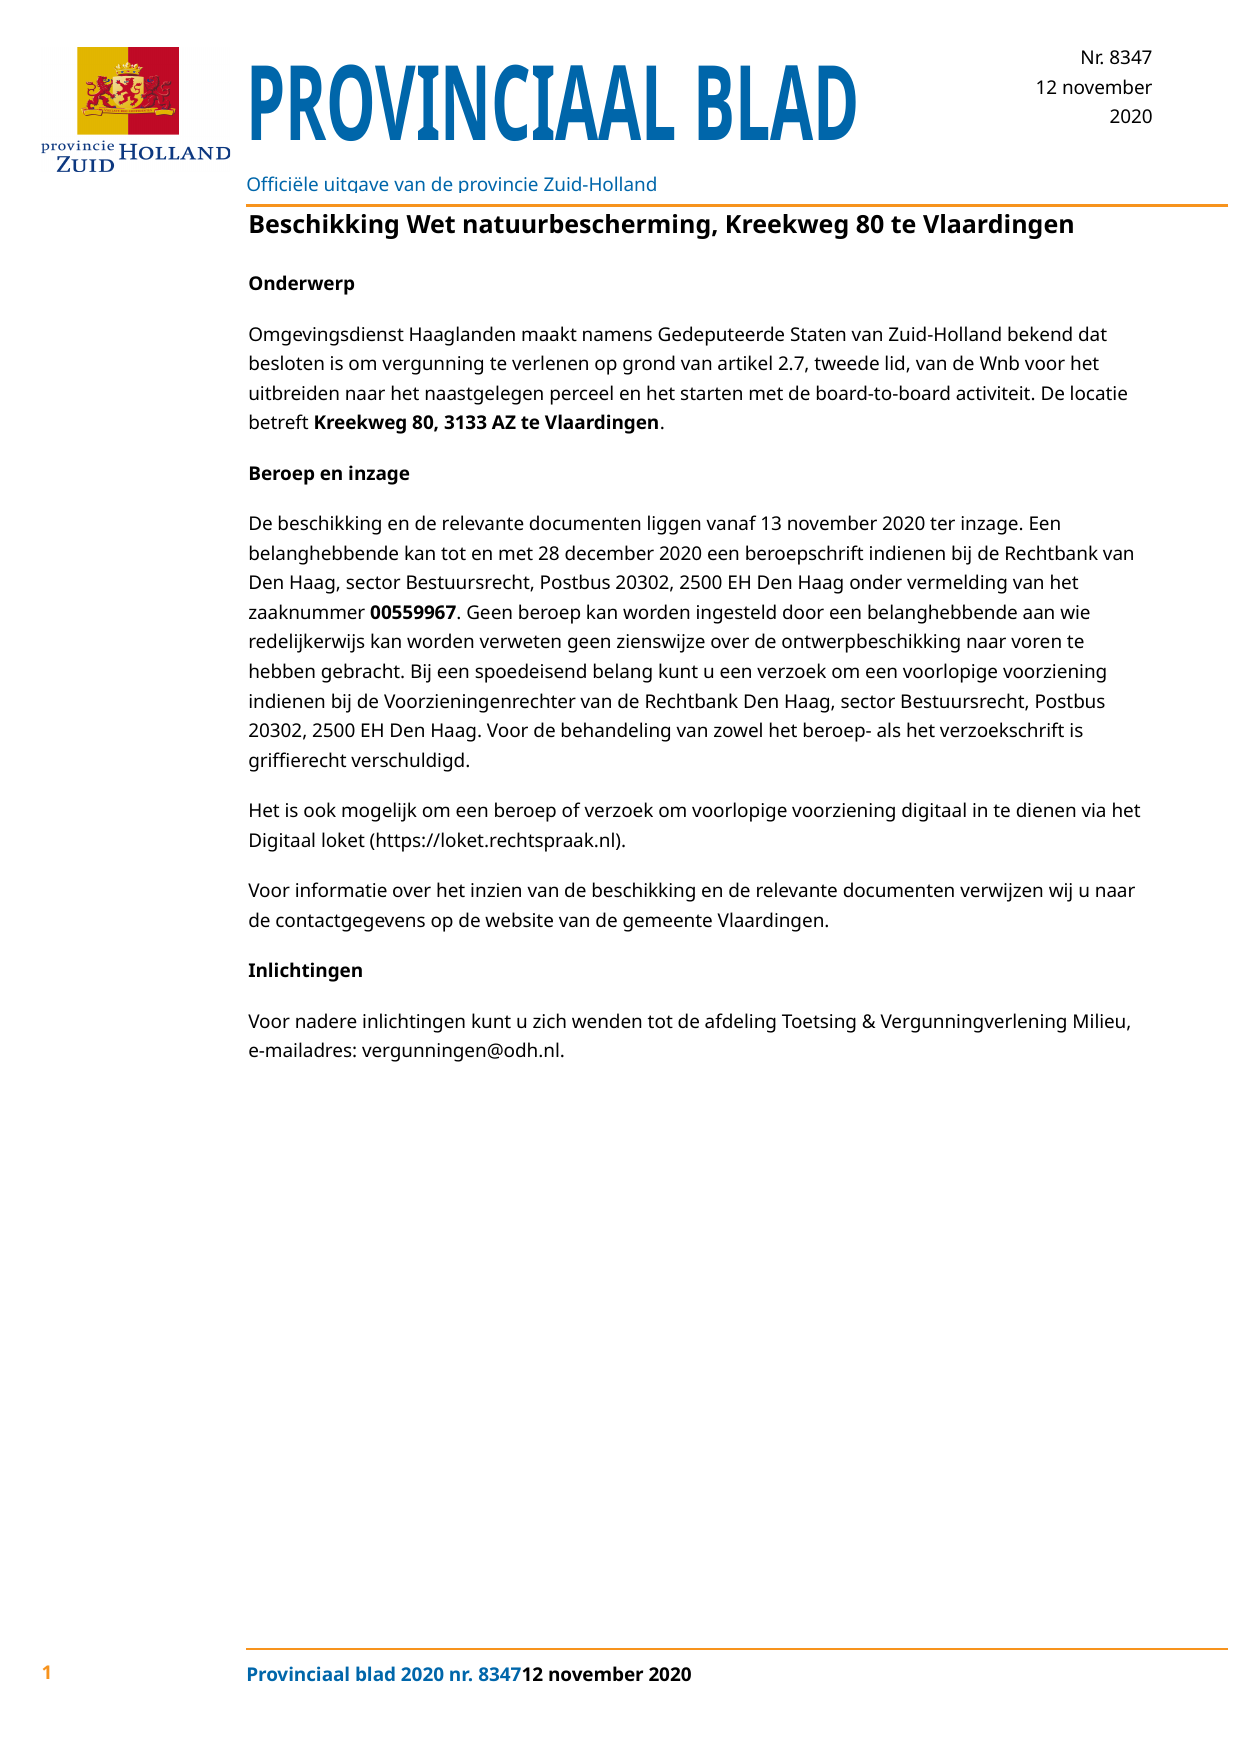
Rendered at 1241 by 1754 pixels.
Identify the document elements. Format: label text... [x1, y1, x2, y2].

text Inlichtingen [248, 957, 1152, 983]
text Omgevingsdienst Haaglanden maakt namens Gedeputeerde Staten van Zuid-Holland bekend dat besloten is om vergunning te verlenen op grond van artikel 2.7, tweede lid, van de Wnb voor het uitbreiden naar het naastgelegen perceel en het starten met de board-to-board activiteit. De locatie betreft Kreekweg 80, 3133 AZ te Vlaardingen. [248, 321, 1152, 435]
text Beschikking Wet natuurbescherming, Kreekweg 80 te Vlaardingen [248, 207, 1152, 241]
text Het is ook mogelijk om een beroep of verzoek om voorlopige voorziening digitaal in te dienen via het Digitaal loket (https://loket.rechtspraak.nl). [248, 797, 1152, 853]
picture [41, 47, 231, 172]
text Beroep en inzage [248, 460, 1152, 486]
text Voor informatie over het inzien van de beschikking en de relevante documenten verwijzen wij u naar de contactgegevens op de website van de gemeente Vlaardingen. [248, 877, 1152, 933]
text De beschikking en de relevante documenten liggen vanaf 13 november 2020 ter inzage. Een belanghebbende kan tot en met 28 december 2020 een beroepschrift indienen bij de Rechtbank van Den Haag, sector Bestuursrecht, Postbus 20302, 2500 EH Den Haag onder vermelding van het zaaknummer 00559967. Geen beroep kan worden ingesteld door een belanghebbende aan wie redelijkerwijs kan worden verweten geen zienswijze over de ontwerpbeschikking naar voren te hebben gebracht. Bij een spoedeisend belang kunt u een verzoek om een voorlopige voorziening indienen bij de Voorzieningenrechter van de Rechtbank Den Haag, sector Bestuursrecht, Postbus 20302, 2500 EH Den Haag. Voor de behandeling van zowel het beroep- als het verzoekschrift is griffierecht verschuldigd. [248, 510, 1152, 773]
text Onderwerp [248, 270, 1152, 296]
text Voor nadere inlichtingen kunt u zich wenden tot de afdeling Toetsing & Vergunningverlening Milieu, e-mailadres: vergunningen@odh.nl. [248, 1008, 1152, 1063]
